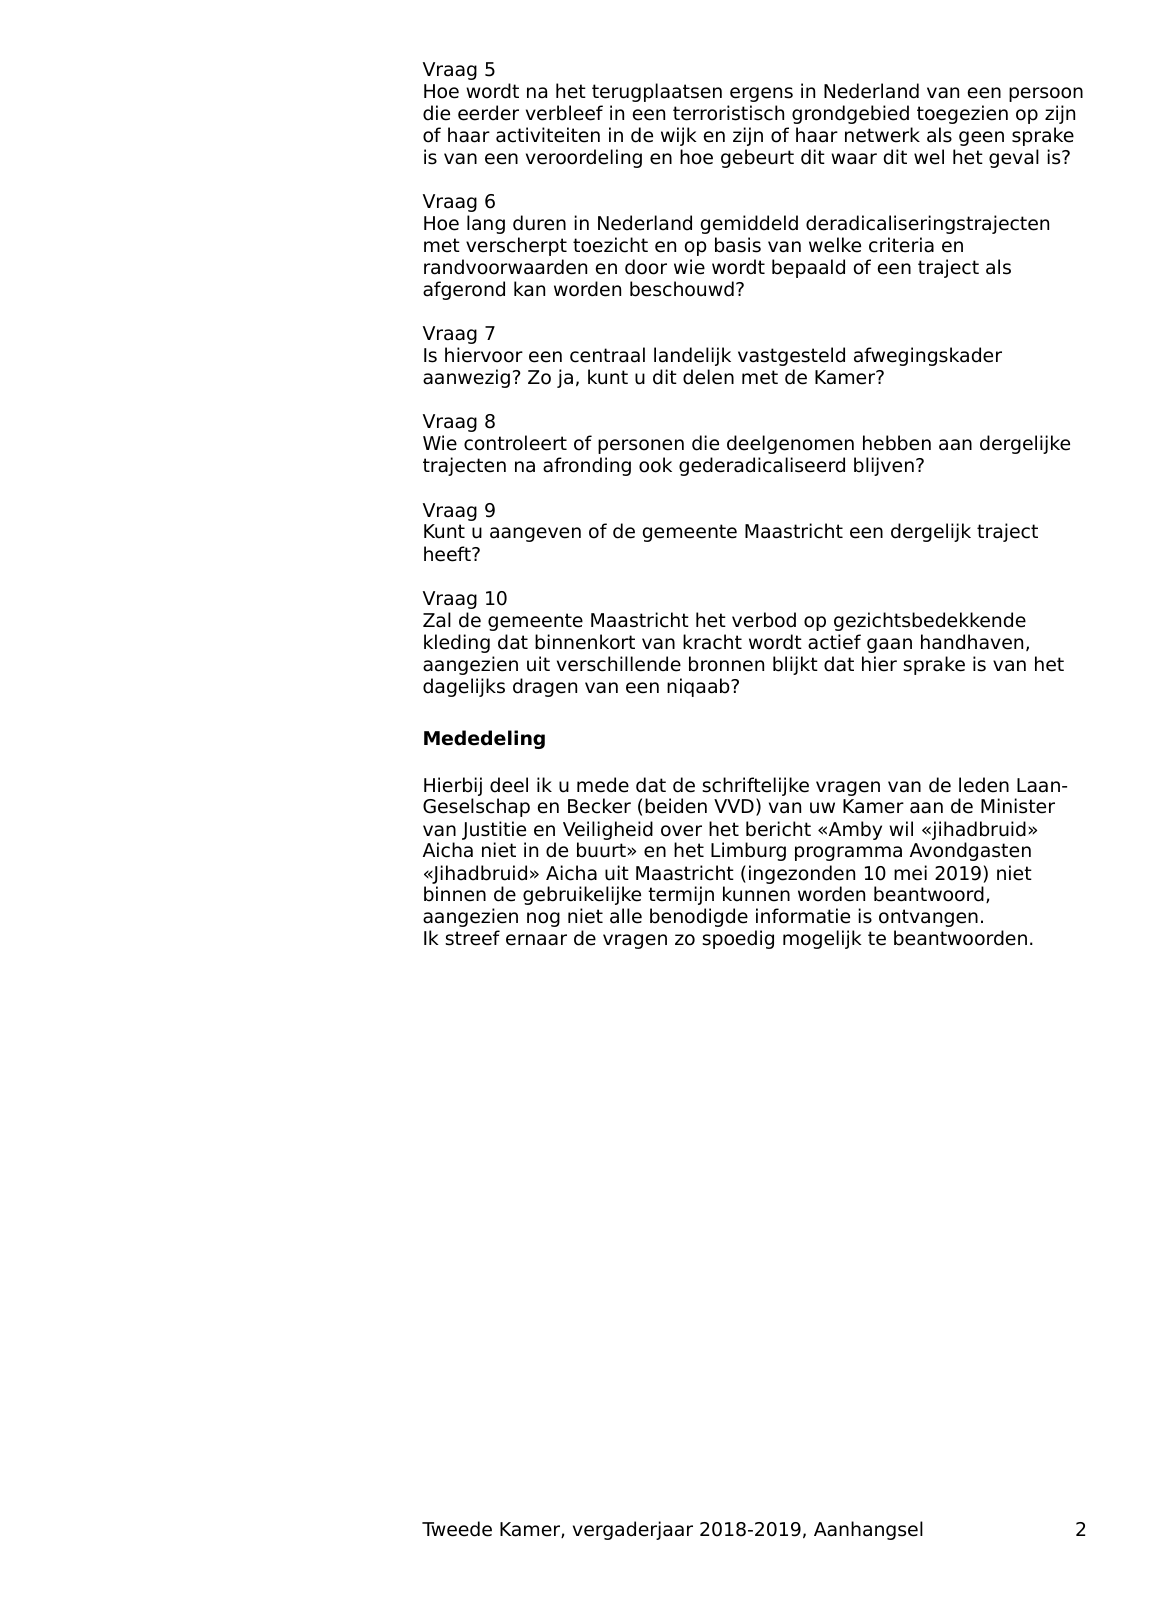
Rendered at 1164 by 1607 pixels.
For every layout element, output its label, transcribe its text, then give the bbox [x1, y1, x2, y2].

text Hierbij deel ik u mede dat de schriftelijke vragen van de leden Laan-Geselschap en Becker (beiden VVD) van uw Kamer aan de Minister van Justitie en Veiligheid over het bericht «Amby wil «jihadbruid» Aicha niet in de buurt» en het Limburg programma Avondgasten «Jihadbruid» Aicha uit Maastricht (ingezonden 10 mei 2019) niet binnen de gebruikelijke termijn kunnen worden beantwoord, aangezien nog niet alle benodigde informatie is ontvangen. [422, 774, 1087, 928]
text Vraag 7 [422, 323, 1087, 345]
text Vraag 8 [422, 411, 1087, 433]
text Ik streef ernaar de vragen zo spoedig mogelijk te beantwoorden. [422, 928, 1087, 950]
text Zal de gemeente Maastricht het verbod op gezichtsbedekkende kleding dat binnenkort van kracht wordt actief gaan handhaven, aangezien uit verschillende bronnen blijkt dat hier sprake is van het dagelijks dragen van een niqaab? [422, 609, 1087, 697]
text Is hiervoor een centraal landelijk vastgesteld afwegingskader aanwezig? Zo ja, kunt u dit delen met de Kamer? [422, 345, 1087, 389]
text Hoe wordt na het terugplaatsen ergens in Nederland van een persoon die eerder verbleef in een terroristisch grondgebied toegezien op zijn of haar activiteiten in de wijk en zijn of haar netwerk als geen sprake is van een veroordeling en hoe gebeurt dit waar dit wel het geval is? [422, 81, 1087, 169]
text Vraag 6 [422, 191, 1087, 213]
text Wie controleert of personen die deelgenomen hebben aan dergelijke trajecten na afronding ook gederadicaliseerd blijven? [422, 433, 1087, 477]
subtitle Mededeling [422, 727, 1087, 749]
text Kunt u aangeven of de gemeente Maastricht een dergelijk traject heeft? [422, 521, 1087, 565]
text Hoe lang duren in Nederland gemiddeld deradicaliseringstrajecten met verscherpt toezicht en op basis van welke criteria en randvoorwaarden en door wie wordt bepaald of een traject als afgerond kan worden beschouwd? [422, 213, 1087, 301]
text Vraag 5 [422, 59, 1087, 81]
text Vraag 10 [422, 588, 1087, 609]
text Vraag 9 [422, 499, 1087, 521]
